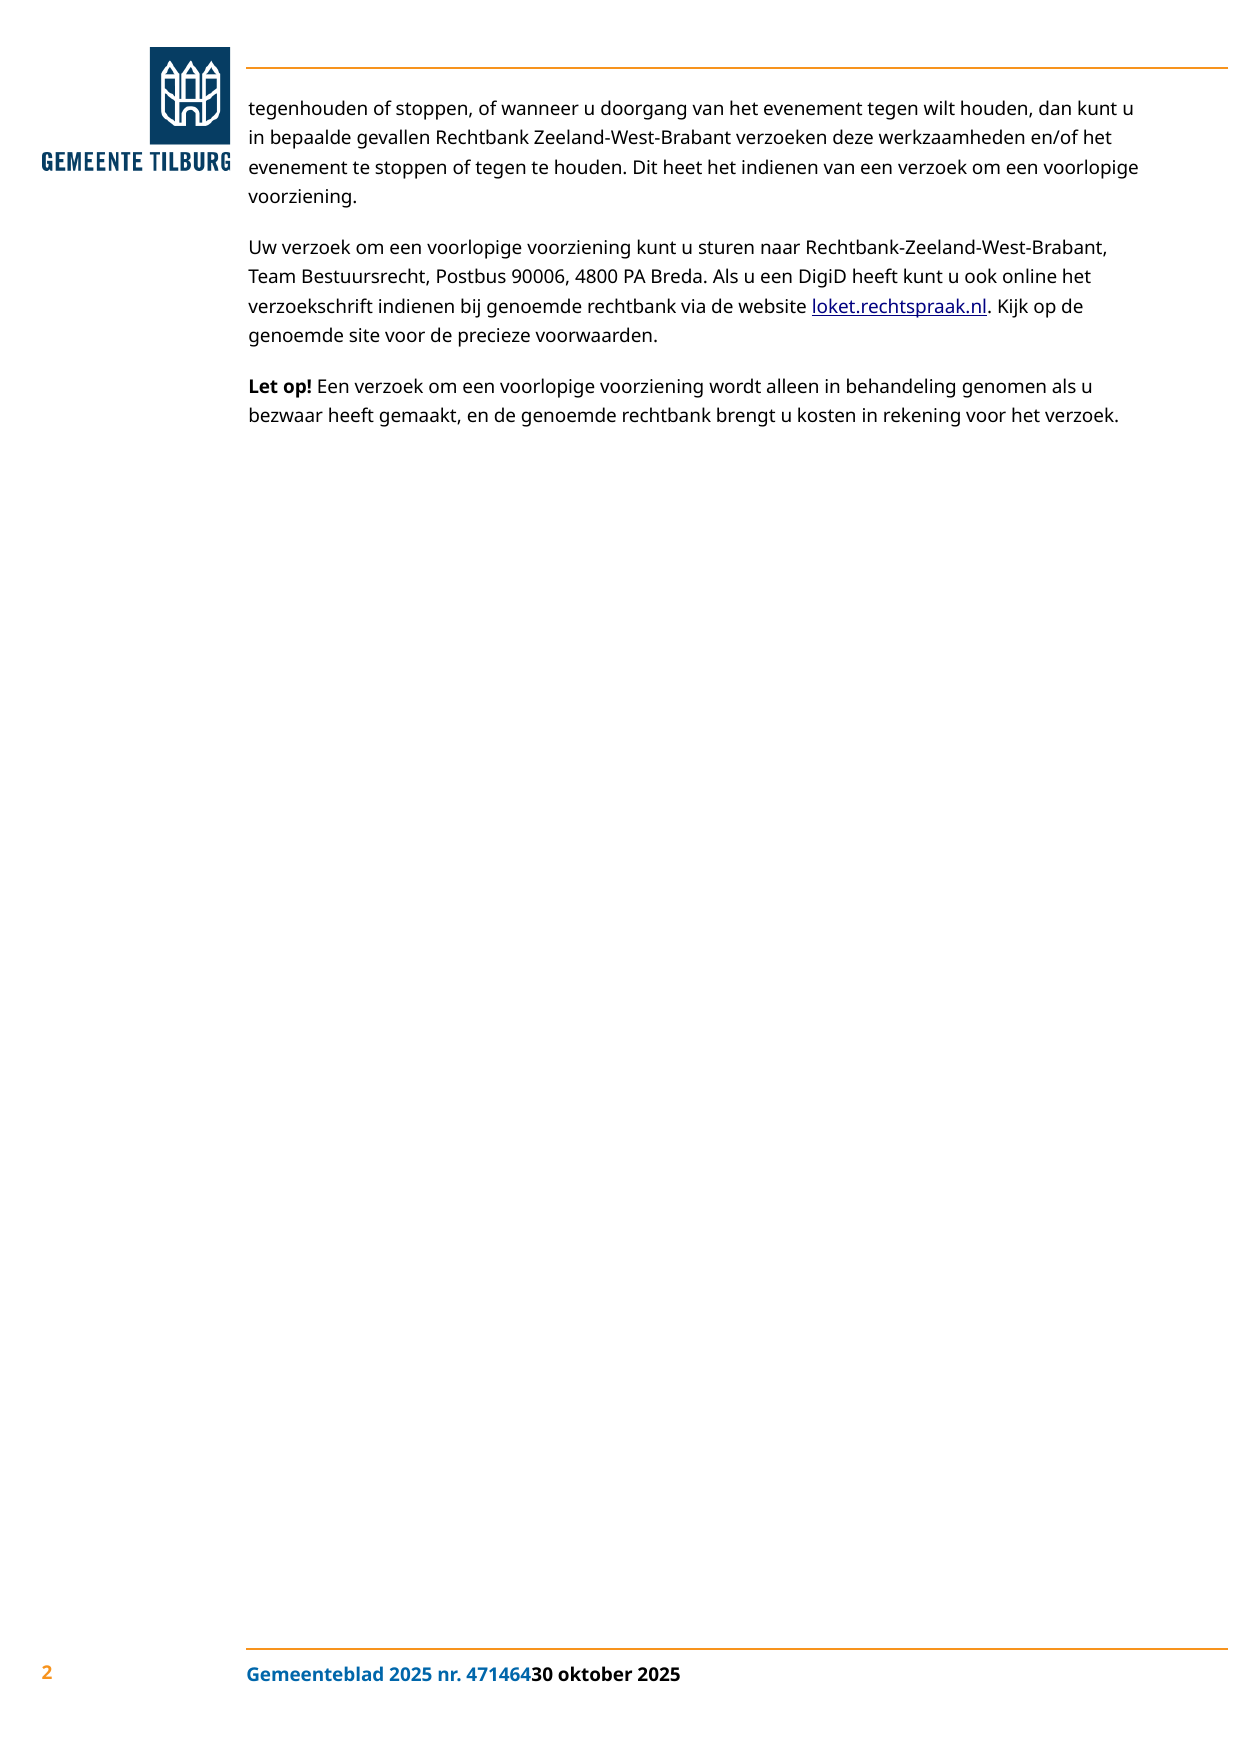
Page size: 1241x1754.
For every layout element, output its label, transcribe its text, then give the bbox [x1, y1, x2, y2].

text Let op! Een verzoek om een voorlopige voorziening wordt alleen in behandeling genomen als u bezwaar heeft gemaakt, en de genoemde rechtbank brengt u kosten in rekening voor het verzoek. [248, 373, 1152, 428]
text tegenhouden of stoppen, of wanneer u doorgang van het evenement tegen wilt houden, dan kunt u in bepaalde gevallen Rechtbank Zeeland-West-Brabant verzoeken deze werkzaamheden en/of het evenement te stoppen of tegen te houden. Dit heet het indienen van een verzoek om een voorlopige voorziening. [248, 95, 1152, 209]
picture [41, 47, 231, 172]
text Uw verzoek om een voorlopige voorziening kunt u sturen naar Rechtbank-Zeeland-West-Brabant, Team Bestuursrecht, Postbus 90006, 4800 PA Breda. Als u een DigiD heeft kunt u ook online het verzoekschrift indienen bij genoemde rechtbank via de website loket.rechtspraak.nl. Kijk op de genoemde site voor de precieze voorwaarden. [248, 234, 1152, 348]
